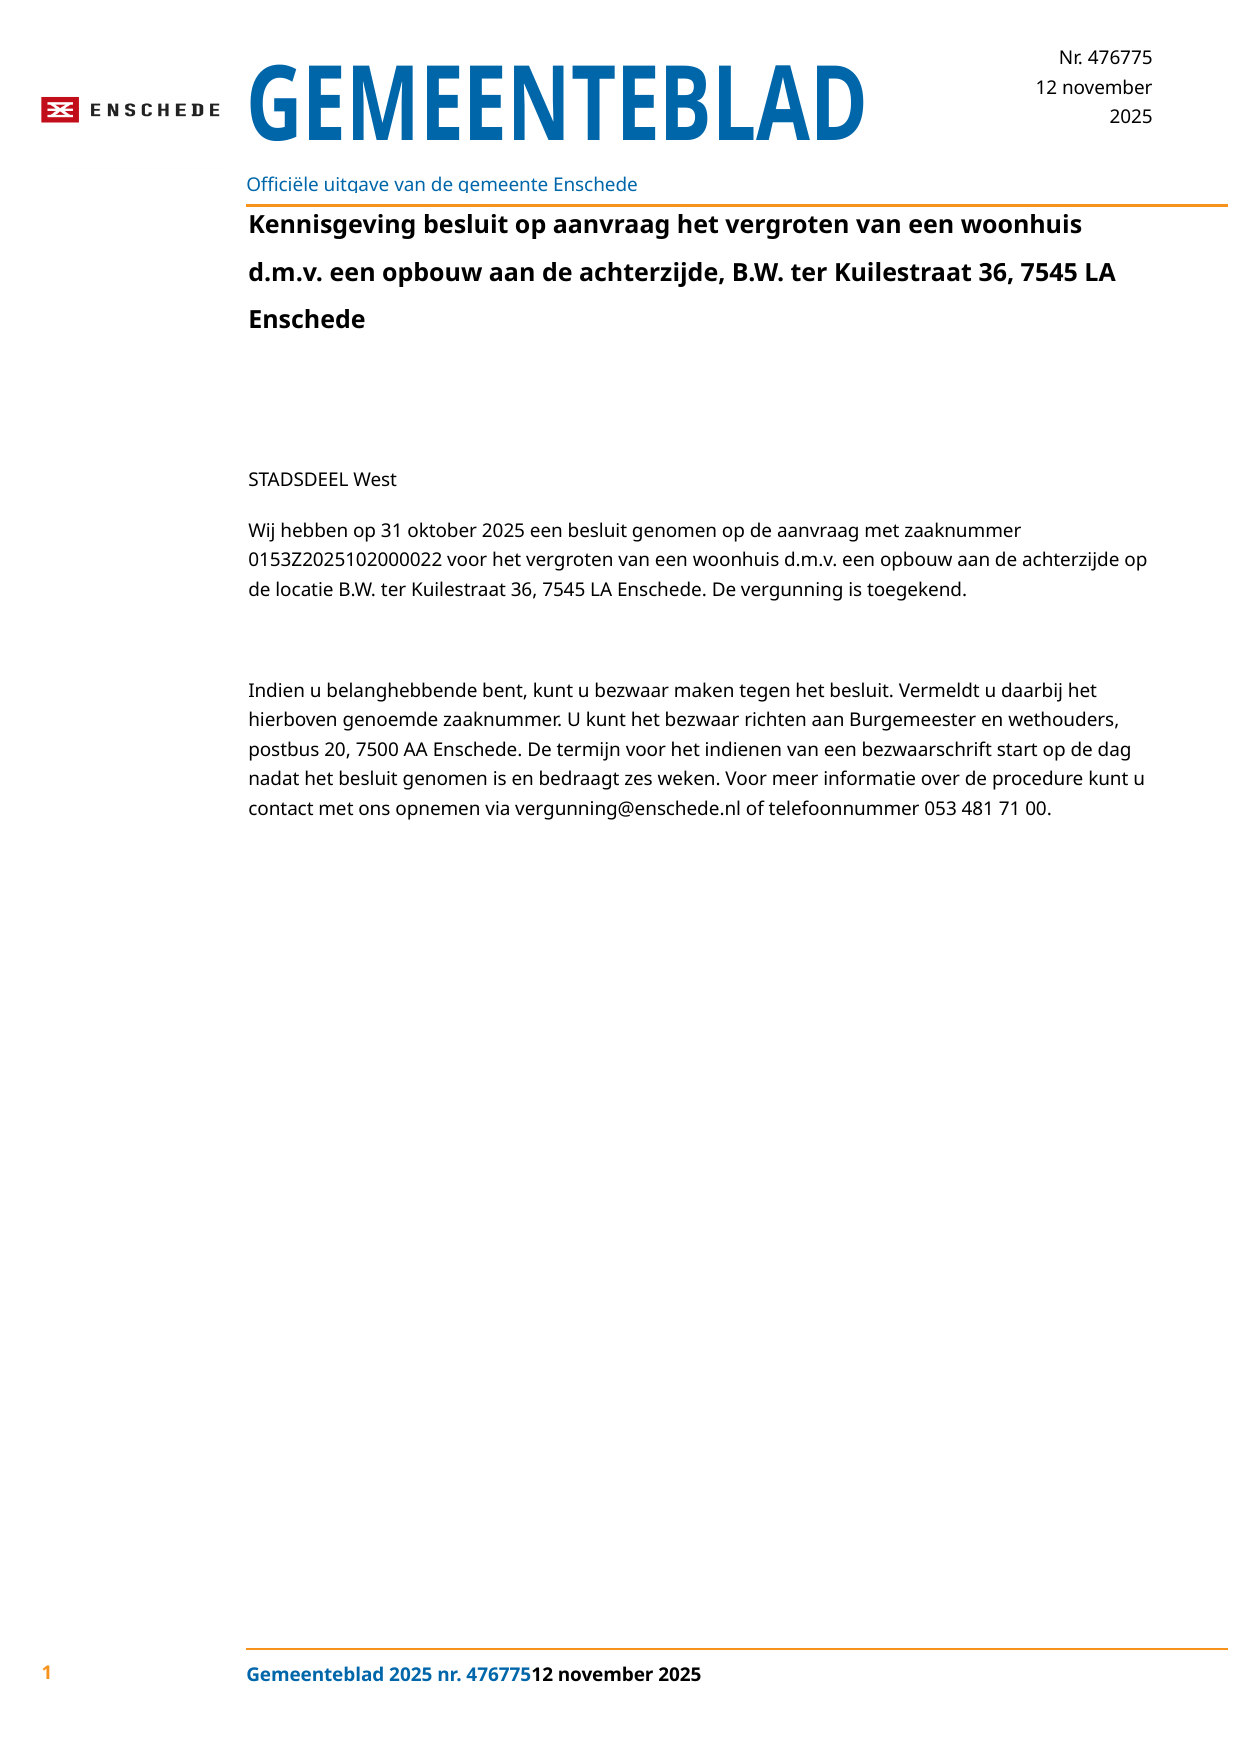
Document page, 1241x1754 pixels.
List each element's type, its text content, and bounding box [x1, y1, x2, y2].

text Indien u belanghebbende bent, kunt u bezwaar maken tegen het besluit. Vermeldt u daarbij het hierboven genoemde zaaknummer. U kunt het bezwaar richten aan Burgemeester en wethouders, postbus 20, 7500 AA Enschede. De termijn voor het indienen van een bezwaarschrift start op de dag nadat het besluit genomen is en bedraagt zes weken. Voor meer informatie over de procedure kunt u contact met ons opnemen via vergunning@enschede.nl of telefoonnummer 053 481 71 00. [248, 677, 1152, 821]
text STADSDEEL West [248, 466, 1152, 492]
text Wij hebben op 31 oktober 2025 een besluit genomen op de aanvraag met zaaknummer 0153Z2025102000022 voor het vergroten van een woonhuis d.m.v. een opbouw aan de achterzijde op de locatie B.W. ter Kuilestraat 36, 7545 LA Enschede. De vergunning is toegekend. [248, 517, 1152, 602]
picture [41, 47, 231, 172]
text Kennisgeving besluit op aanvraag het vergroten van een woonhuis d.m.v. een opbouw aan de achterzijde, B.W. ter Kuilestraat 36, 7545 LA Enschede [248, 207, 1152, 336]
